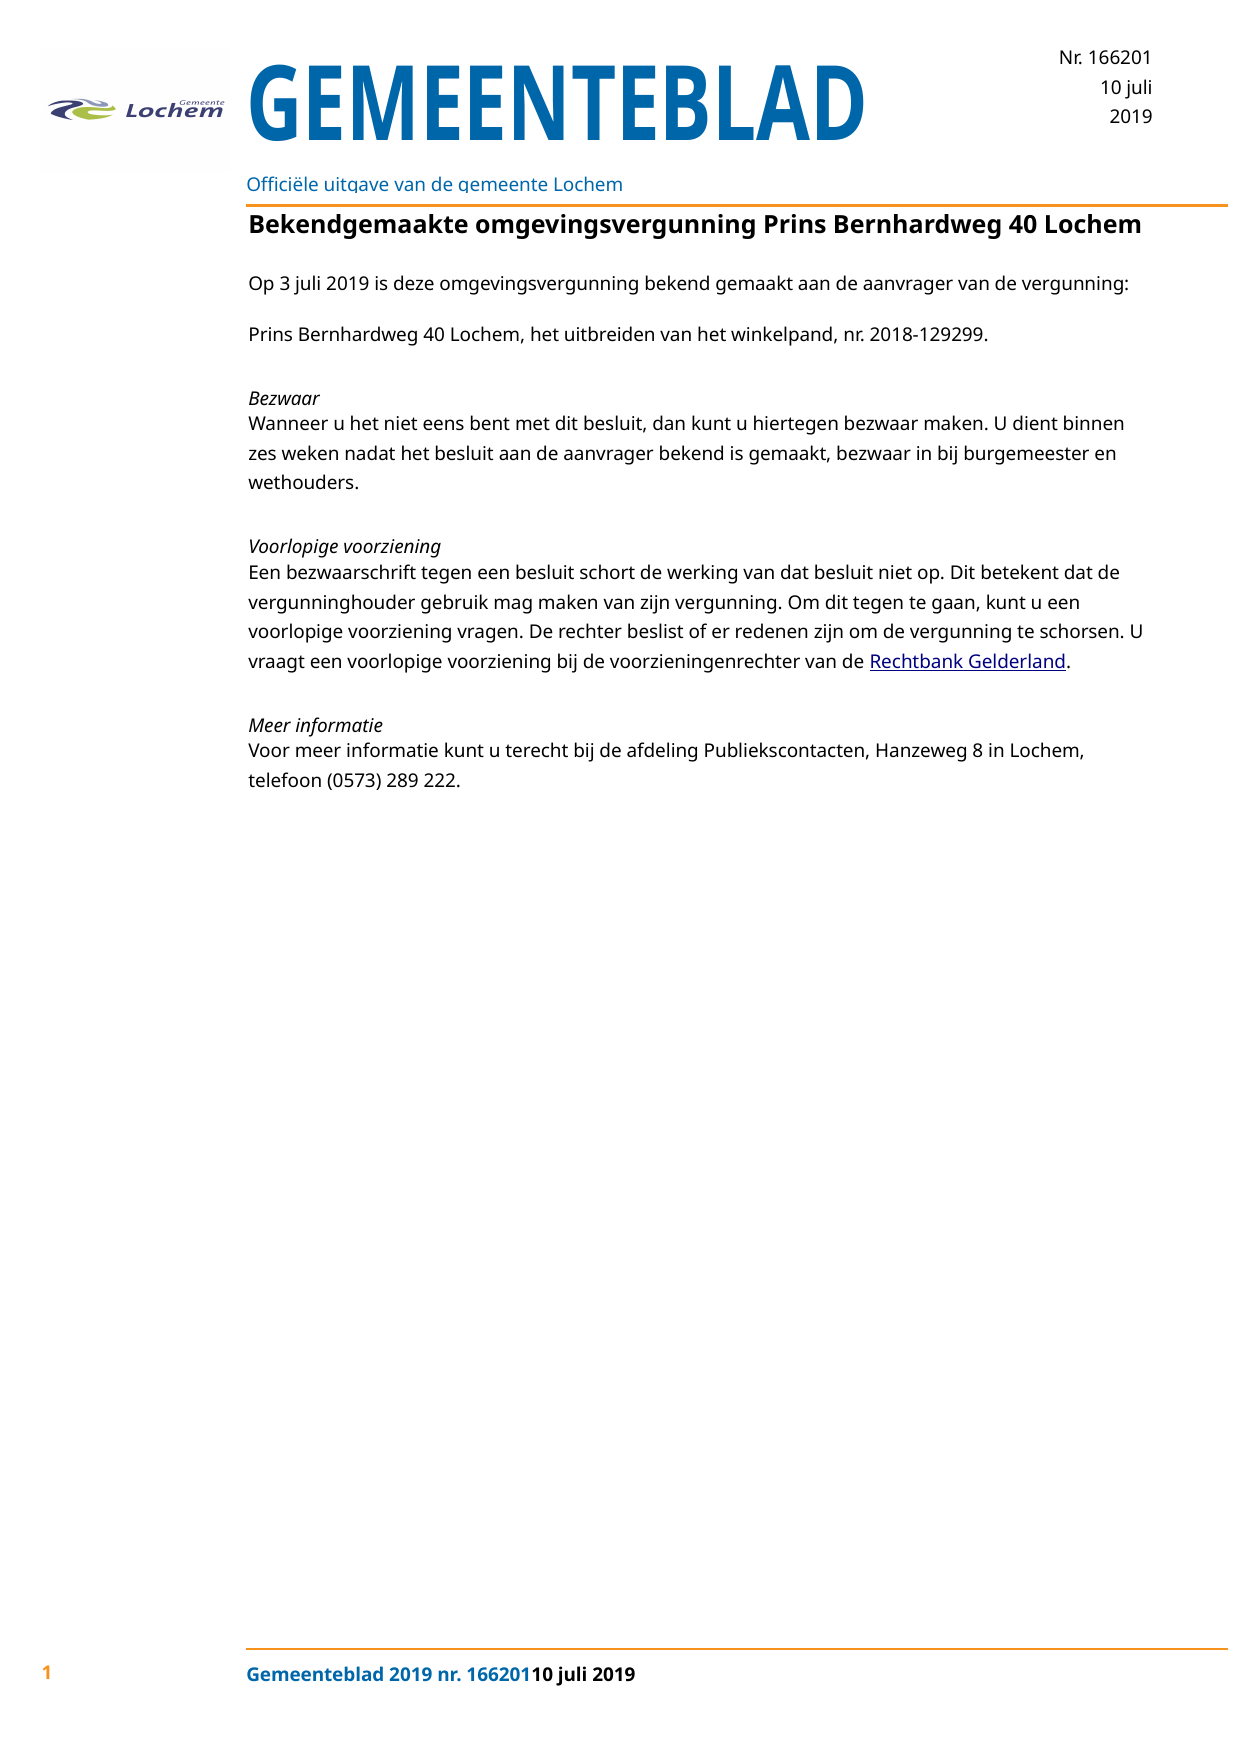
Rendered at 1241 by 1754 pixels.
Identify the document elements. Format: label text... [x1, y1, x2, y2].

text Bekendgemaakte omgevingsvergunning Prins Bernhardweg 40 Lochem [248, 207, 1152, 241]
text Voorlopige voorziening [248, 533, 1152, 559]
text Bezwaar [248, 385, 1152, 410]
text Voor meer informatie kunt u terecht bij de afdeling Publiekscontacten, Hanzeweg 8 in Lochem, telefoon (0573) 289 222. [248, 738, 1152, 793]
text Wanneer u het niet eens bent met dit besluit, dan kunt u hiertegen bezwaar maken. U dient binnen zes weken nadat het besluit aan de aanvrager bekend is gemaakt, bezwaar in bij burgemeester en wethouders. [248, 410, 1152, 495]
text Een bezwaarschrift tegen een besluit schort de werking van dat besluit niet op. Dit betekent dat de vergunninghouder gebruik mag maken van zijn vergunning. Om dit tegen te gaan, kunt u een voorlopige voorziening vragen. De rechter beslist of er redenen zijn om de vergunning te schorsen. U vraagt een voorlopige voorziening bij de voorzieningenrechter van de Rechtbank Gelderland. [248, 559, 1152, 674]
picture [41, 47, 231, 172]
text Op 3 juli 2019 is deze omgevingsvergunning bekend gemaakt aan de aanvrager van de vergunning: [248, 270, 1152, 296]
text Prins Bernhardweg 40 Lochem, het uitbreiden van het winkelpand, nr. 2018-129299. [248, 321, 1152, 346]
text Meer informatie [248, 712, 1152, 738]
